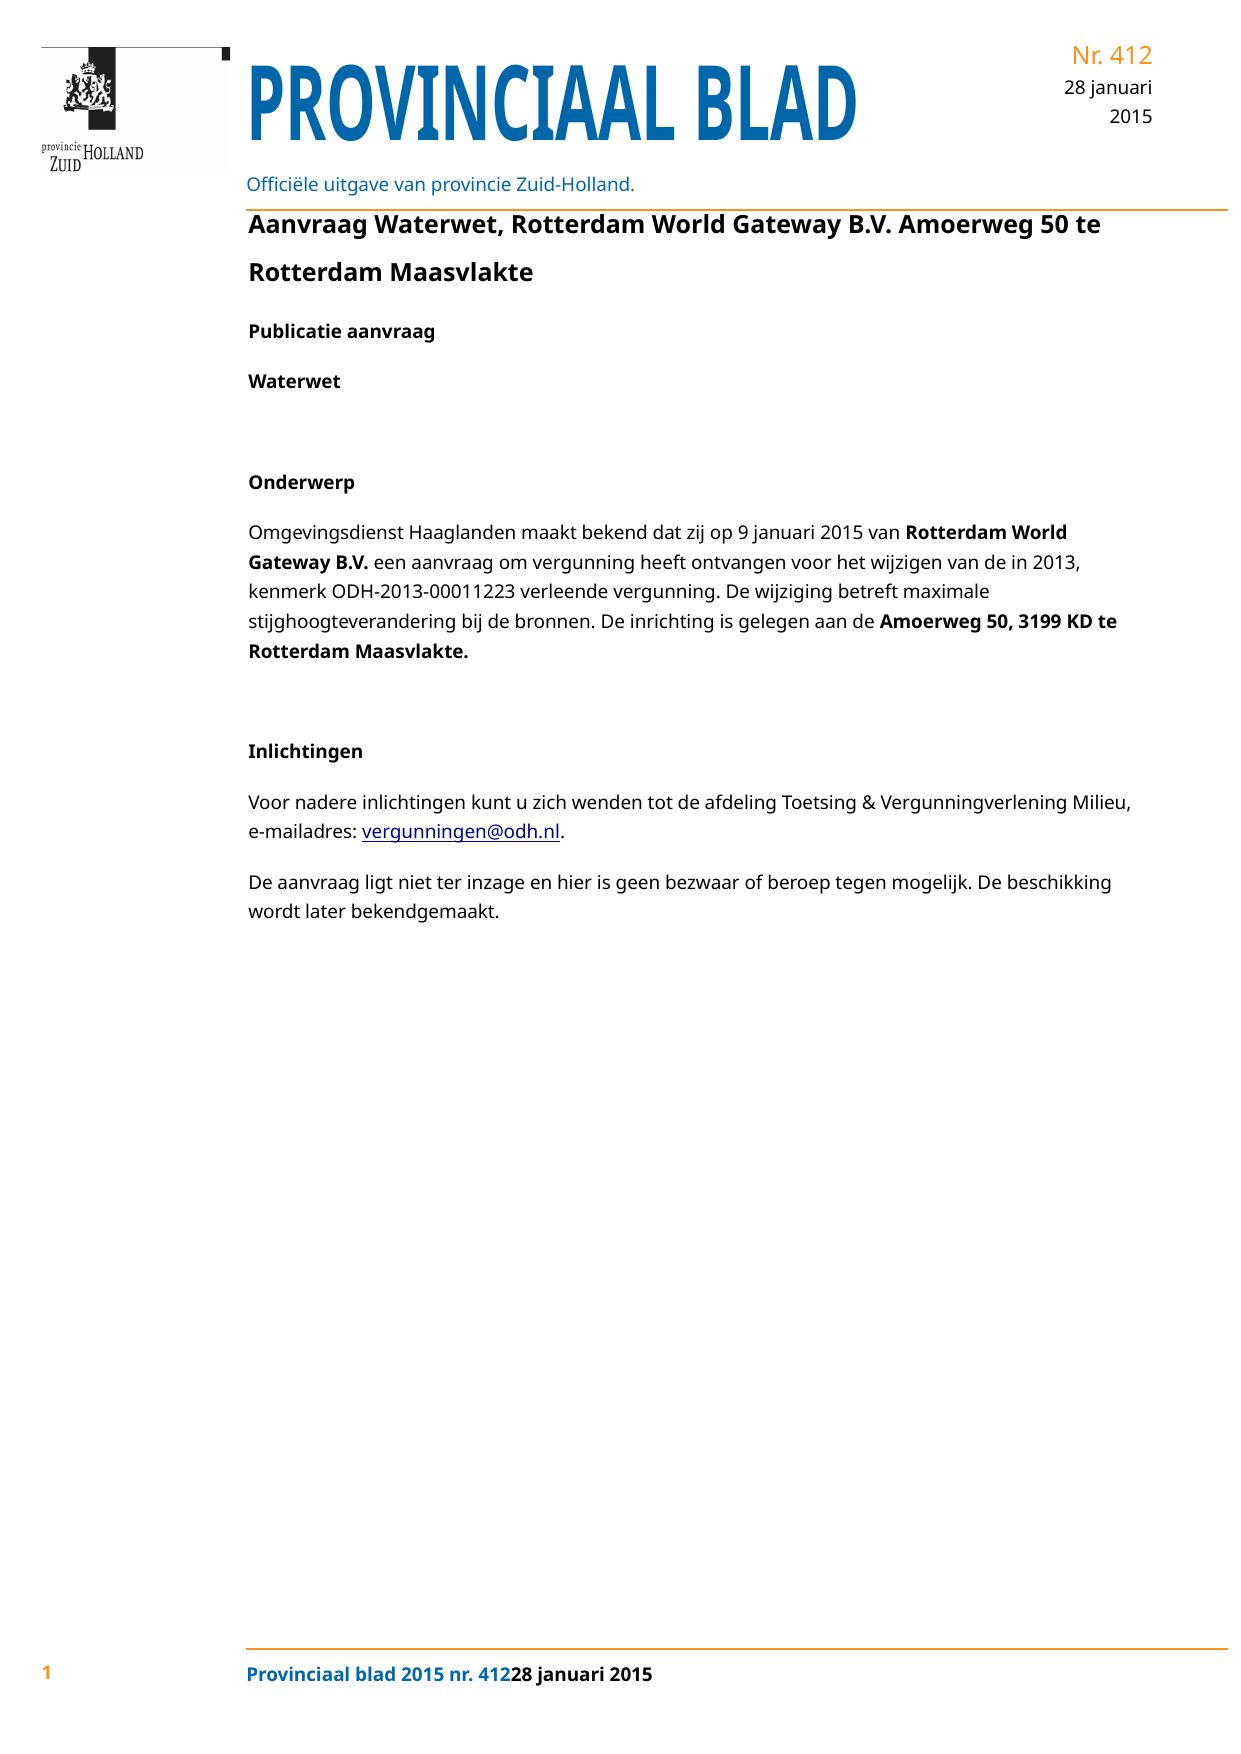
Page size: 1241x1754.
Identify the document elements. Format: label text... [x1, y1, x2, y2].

text Waterwet [248, 368, 1152, 394]
picture [41, 47, 231, 172]
text Aanvraag Waterwet, Rotterdam World Gateway B.V. Amoerweg 50 te Rotterdam Maasvlakte [248, 211, 1152, 288]
text Omgevingsdienst Haaglanden maakt bekend dat zij op 9 januari 2015 van Rotterdam World Gateway B.V. een aanvraag om vergunning heeft ontvangen voor het wijzigen van de in 2013, kenmerk ODH-2013-00011223 verleende vergunning. De wijziging betreft maximale stijghoogteverandering bij de bronnen. De inrichting is gelegen aan de Amoerweg 50, 3199 KD te Rotterdam Maasvlakte. [248, 519, 1152, 664]
text Onderwerp [248, 469, 1152, 495]
text Voor nadere inlichtingen kunt u zich wenden tot de afdeling Toetsing & Vergunningverlening Milieu, e-mailadres: vergunningen@odh.nl. [248, 789, 1152, 844]
text Publicatie aanvraag [248, 318, 1152, 344]
text Inlichtingen [248, 739, 1152, 764]
text De aanvraag ligt niet ter inzage en hier is geen bezwaar of beroep tegen mogelijk. De beschikking wordt later bekendgemaakt. [248, 869, 1152, 924]
